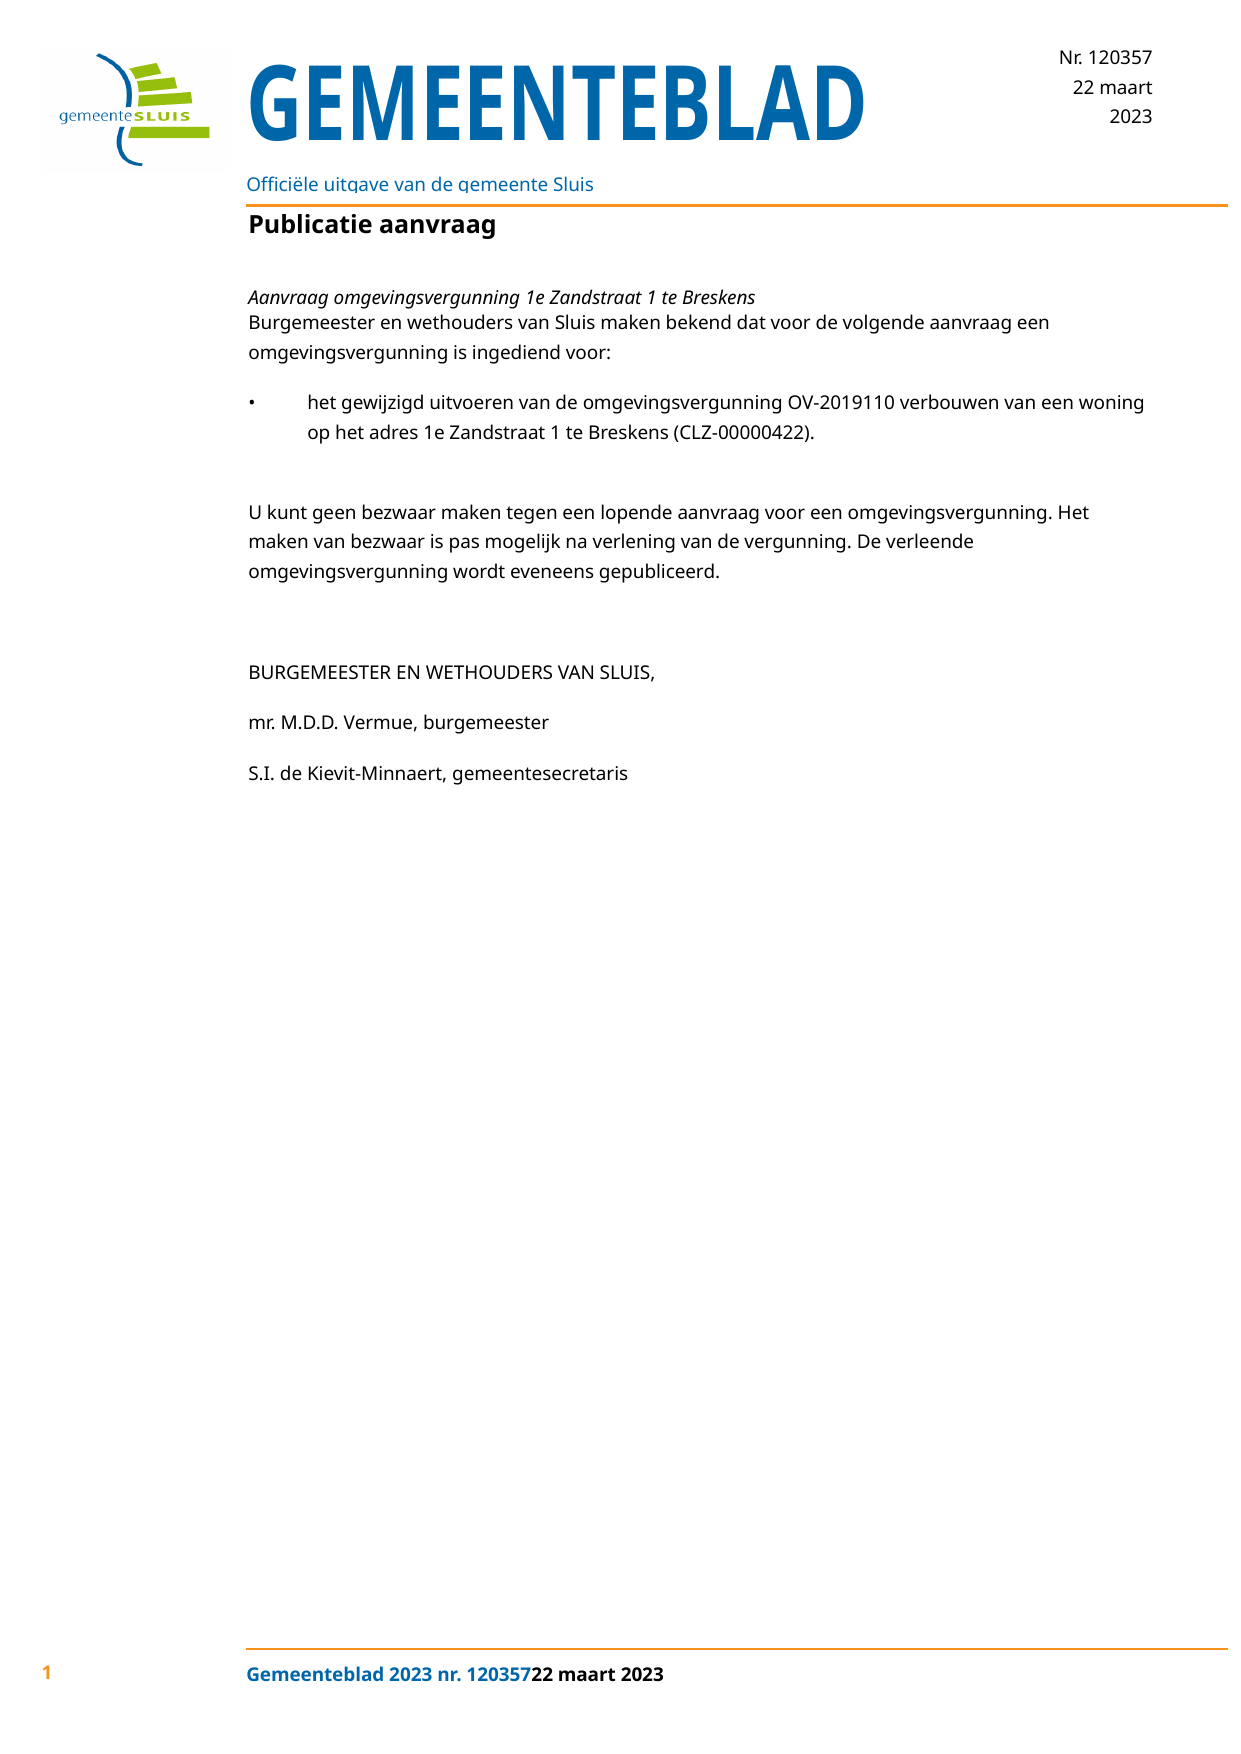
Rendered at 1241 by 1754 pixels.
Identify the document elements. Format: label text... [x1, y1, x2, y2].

text Burgemeester en wethouders van Sluis maken bekend dat voor de volgende aanvraag een omgevingsvergunning is ingediend voor: [248, 309, 1152, 365]
picture [41, 47, 231, 172]
text mr. M.D.D. Vermue, burgemeester [248, 709, 1152, 735]
text U kunt geen bezwaar maken tegen een lopende aanvraag voor een omgevingsvergunning. Het maken van bezwaar is pas mogelijk na verlening van de vergunning. De verleende omgevingsvergunning wordt eveneens gepubliceerd. [248, 499, 1152, 584]
text Aanvraag omgevingsvergunning 1e Zandstraat 1 te Breskens [248, 284, 1152, 309]
text S.I. de Kievit-Minnaert, gemeentesecretaris [248, 760, 1152, 786]
text BURGEMEESTER EN WETHOUDERS VAN SLUIS, [248, 659, 1152, 685]
text Publicatie aanvraag [248, 207, 1152, 241]
list het gewijzigd uitvoeren van de omgevingsvergunning OV-2019110 verbouwen van een woning op het adres 1e Zandstraat 1 te Breskens (CLZ-00000422). [248, 389, 1152, 445]
